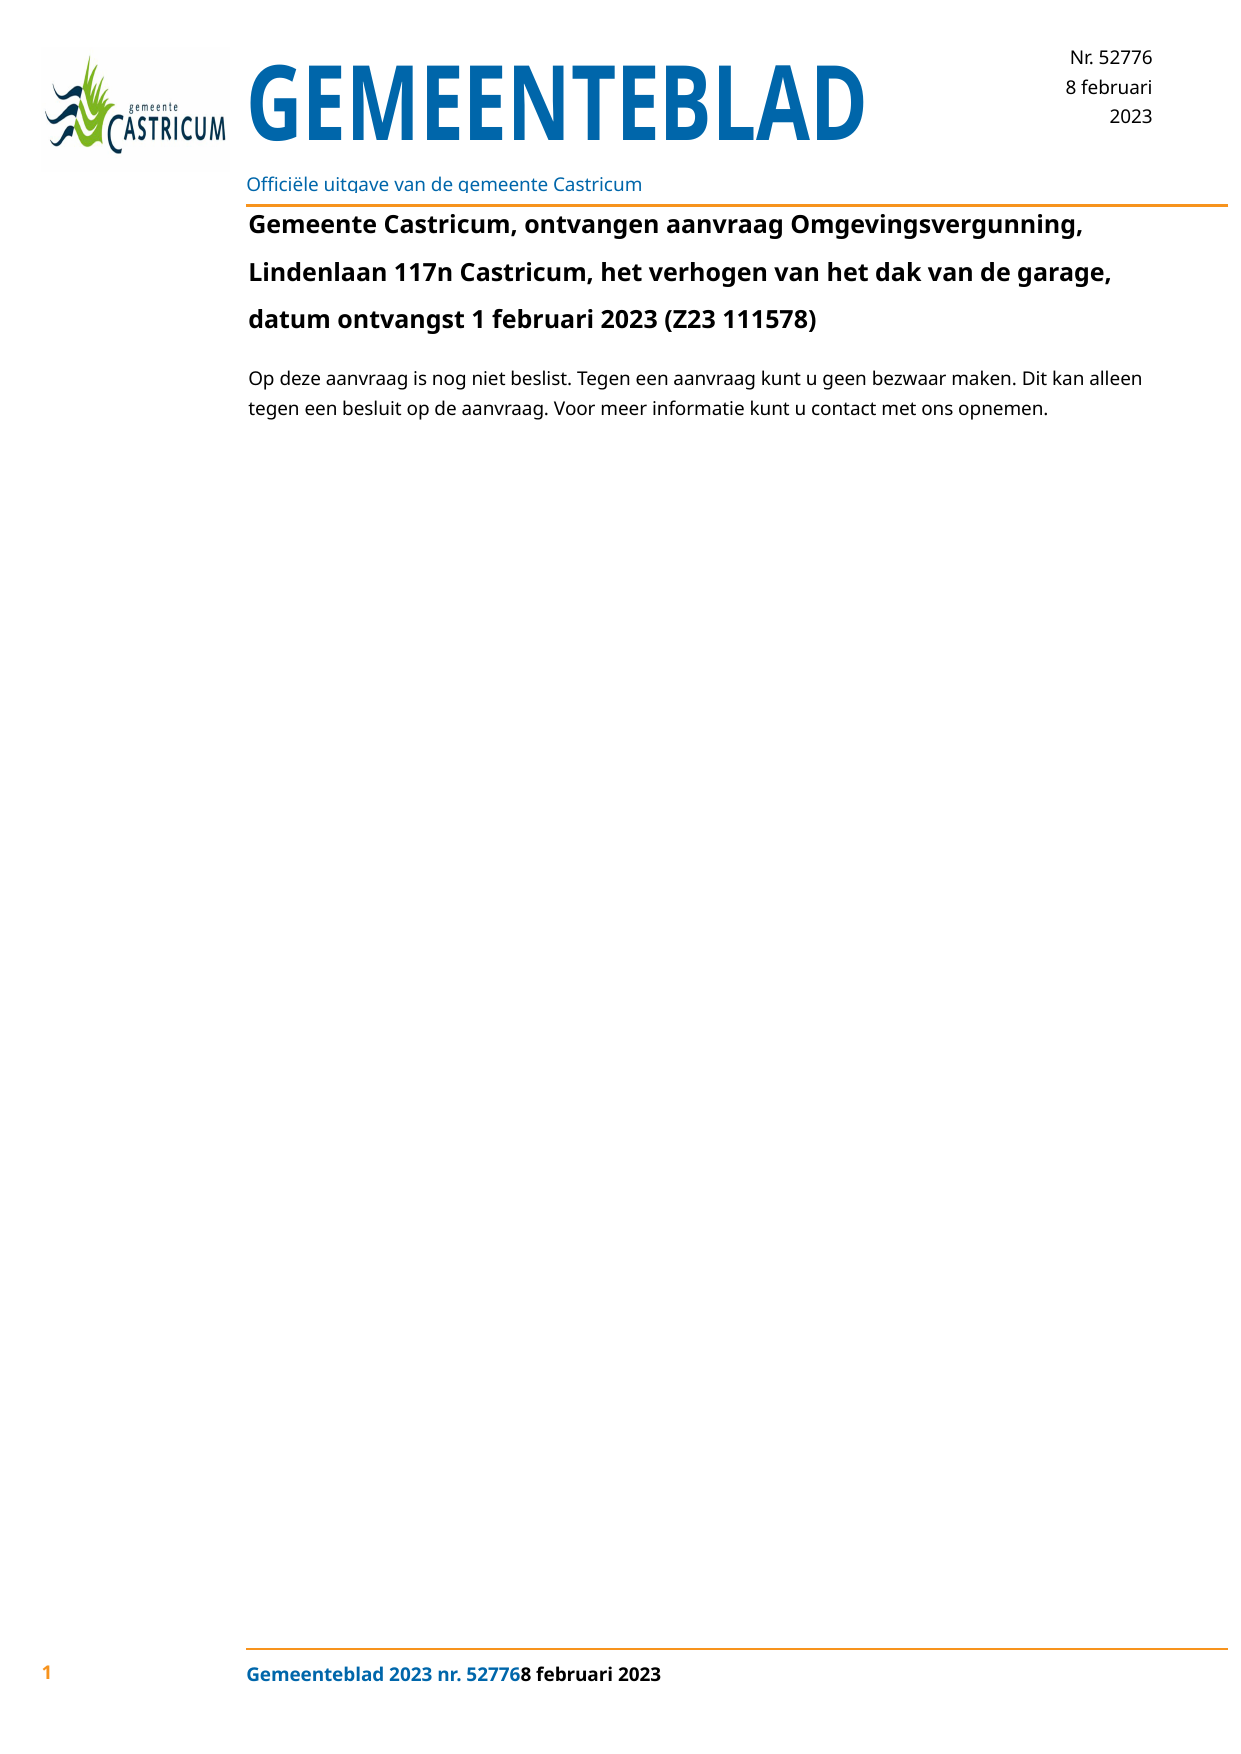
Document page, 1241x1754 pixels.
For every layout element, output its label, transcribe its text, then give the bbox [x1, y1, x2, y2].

text Gemeente Castricum, ontvangen aanvraag Omgevingsvergunning, Lindenlaan 117n Castricum, het verhogen van het dak van de garage, datum ontvangst 1 februari 2023 (Z23 111578) [248, 207, 1152, 336]
picture [41, 47, 231, 172]
text Op deze aanvraag is nog niet beslist. Tegen een aanvraag kunt u geen bezwaar maken. Dit kan alleen tegen een besluit op de aanvraag. Voor meer informatie kunt u contact met ons opnemen. [248, 366, 1152, 421]
